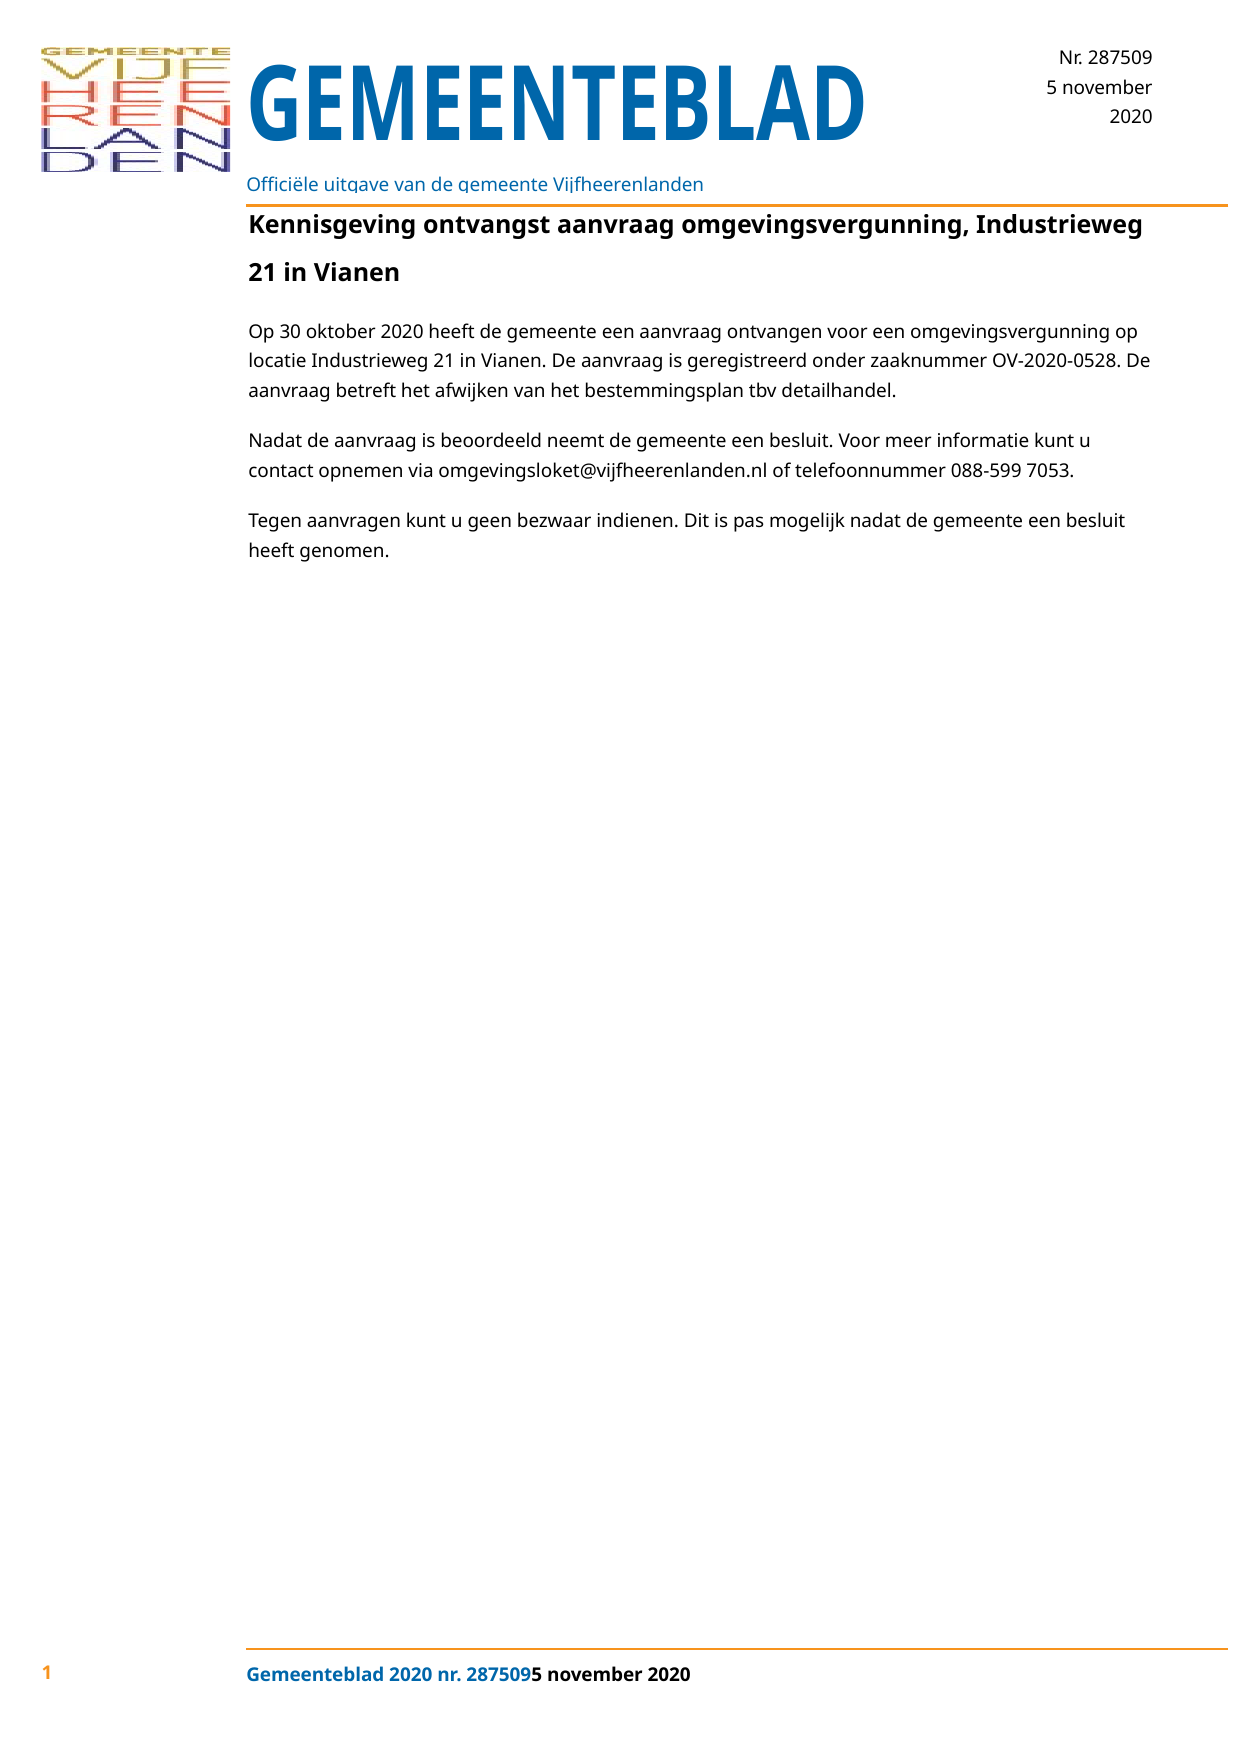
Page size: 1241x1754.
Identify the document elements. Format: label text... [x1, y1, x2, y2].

text Op 30 oktober 2020 heeft de gemeente een aanvraag ontvangen voor een omgevingsvergunning op locatie Industrieweg 21 in Vianen. De aanvraag is geregistreerd onder zaaknummer OV-2020-0528. De aanvraag betreft het afwijken van het bestemmingsplan tbv detailhandel. [248, 318, 1152, 403]
picture [41, 47, 231, 172]
text Nadat de aanvraag is beoordeeld neemt de gemeente een besluit. Voor meer informatie kunt u contact opnemen via omgevingsloket@vijfheerenlanden.nl of telefoonnummer 088-599 7053. [248, 427, 1152, 483]
text Tegen aanvragen kunt u geen bezwaar indienen. Dit is pas mogelijk nadat de gemeente een besluit heeft genomen. [248, 507, 1152, 563]
text Kennisgeving ontvangst aanvraag omgevingsvergunning, Industrieweg 21 in Vianen [248, 207, 1152, 288]
